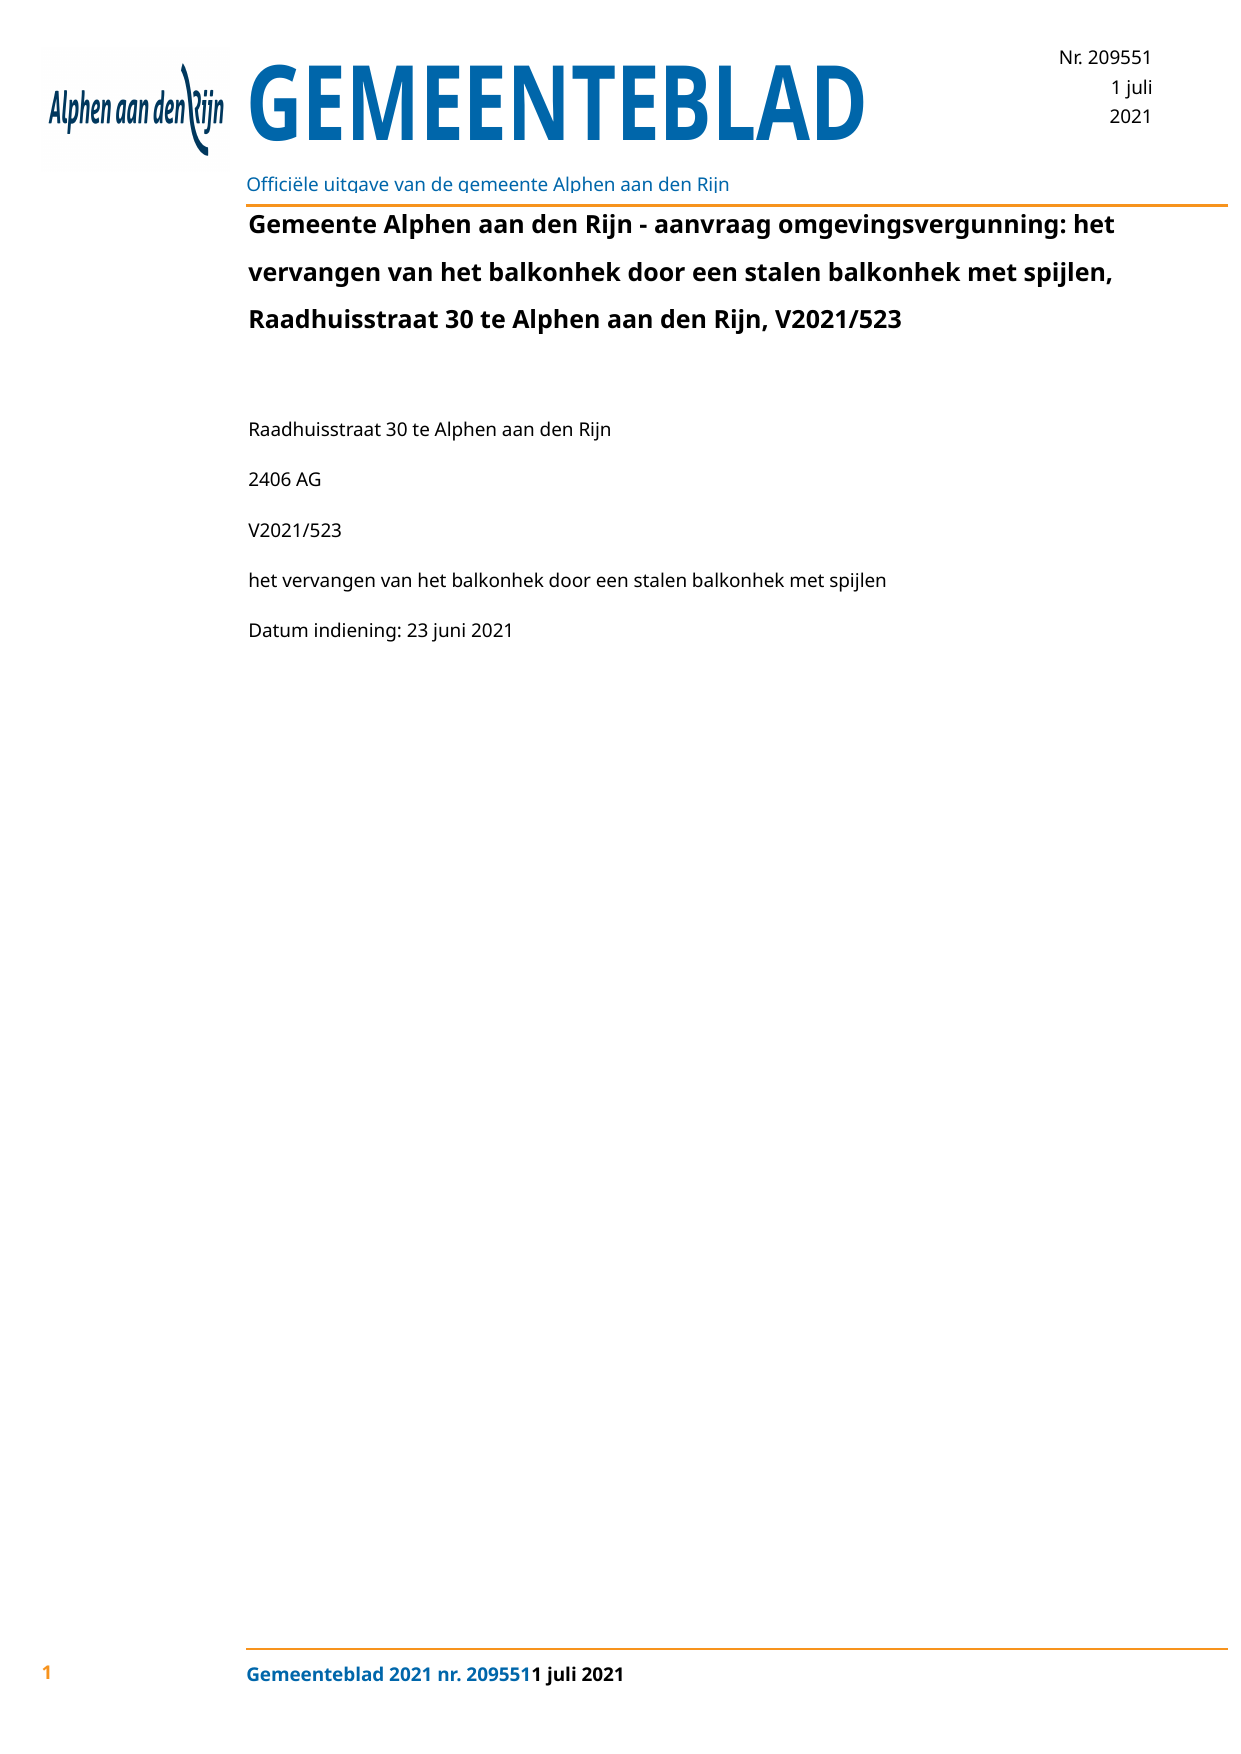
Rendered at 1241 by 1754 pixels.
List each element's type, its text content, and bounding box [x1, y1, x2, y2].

picture [41, 47, 231, 172]
text Raadhuisstraat 30 te Alphen aan den Rijn [248, 416, 1152, 442]
text Datum indiening: 23 juni 2021 [248, 618, 1152, 643]
text 2406 AG [248, 466, 1152, 492]
text V2021/523 [248, 517, 1152, 542]
text Gemeente Alphen aan den Rijn - aanvraag omgevingsvergunning: het vervangen van het balkonhek door een stalen balkonhek met spijlen, Raadhuisstraat 30 te Alphen aan den Rijn, V2021/523 [248, 207, 1152, 336]
text het vervangen van het balkonhek door een stalen balkonhek met spijlen [248, 567, 1152, 593]
